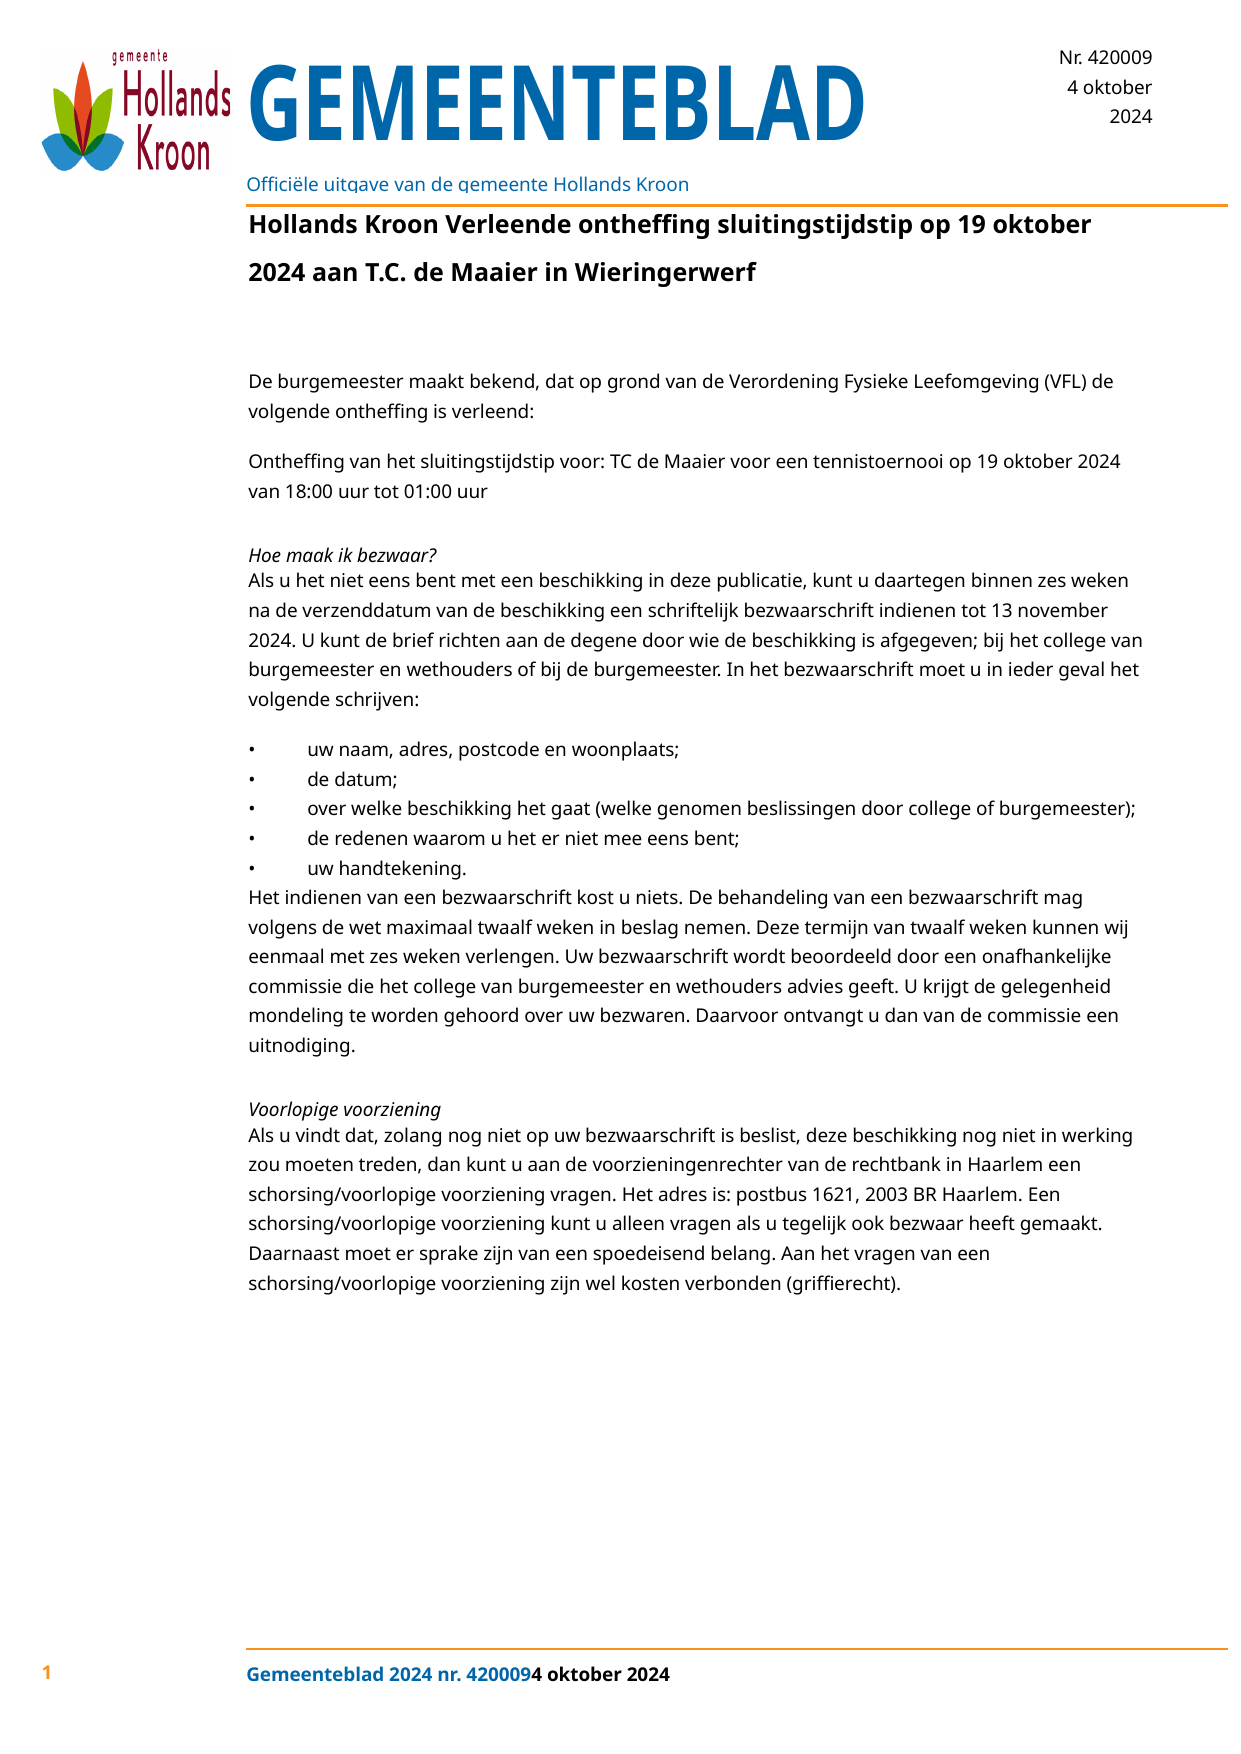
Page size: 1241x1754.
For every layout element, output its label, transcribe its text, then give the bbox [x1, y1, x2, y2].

list de datum; [248, 766, 1152, 792]
text Voorlopige voorziening [248, 1096, 1152, 1122]
text Als u vindt dat, zolang nog niet op uw bezwaarschrift is beslist, deze beschikking nog niet in werking zou moeten treden, dan kunt u aan de voorzieningenrechter van de rechtbank in Haarlem een schorsing/voorlopige voorziening vragen. Het adres is: postbus 1621, 2003 BR Haarlem. Een schorsing/voorlopige voorziening kunt u alleen vragen als u tegelijk ook bezwaar heeft gemaakt. Daarnaast moet er sprake zijn van een spoedeisend belang. Aan het vragen van een schorsing/voorlopige voorziening zijn wel kosten verbonden (griffierecht). [248, 1122, 1152, 1296]
list uw naam, adres, postcode en woonplaats; [248, 736, 1152, 762]
text Ontheffing van het sluitingstijdstip voor: TC de Maaier voor een tennistoernooi op 19 oktober 2024 van 18:00 uur tot 01:00 uur [248, 448, 1152, 504]
text Als u het niet eens bent met een beschikking in deze publicatie, kunt u daartegen binnen zes weken na de verzenddatum van de beschikking een schriftelijk bezwaarschrift indienen tot 13 november 2024. U kunt de brief richten aan de degene door wie de beschikking is afgegeven; bij het college van burgemeester en wethouders of bij de burgemeester. In het bezwaarschrift moet u in ieder geval het volgende schrijven: [248, 568, 1152, 712]
list de redenen waarom u het er niet mee eens bent; [248, 825, 1152, 851]
list over welke beschikking het gaat (welke genomen beslissingen door college of burgemeester); [248, 796, 1152, 821]
text Het indienen van een bezwaarschrift kost u niets. De behandeling van een bezwaarschrift mag volgens de wet maximaal twaalf weken in beslag nemen. Deze termijn van twaalf weken kunnen wij eenmaal met zes weken verlengen. Uw bezwaarschrift wordt beoordeeld door een onafhankelijke commissie die het college van burgemeester en wethouders advies geeft. U krijgt de gelegenheid mondeling te worden gehoord over uw bezwaren. Daarvoor ontvangt u dan van de commissie een uitnodiging. [248, 884, 1152, 1058]
picture [41, 47, 231, 172]
text Hollands Kroon Verleende ontheffing sluitingstijdstip op 19 oktober 2024 aan T.C. de Maaier in Wieringerwerf [248, 207, 1152, 288]
text De burgemeester maakt bekend, dat op grond van de Verordening Fysieke Leefomgeving (VFL) de volgende ontheffing is verleend: [248, 368, 1152, 424]
text Hoe maak ik bezwaar? [248, 542, 1152, 568]
list uw handtekening. [248, 855, 1152, 880]
